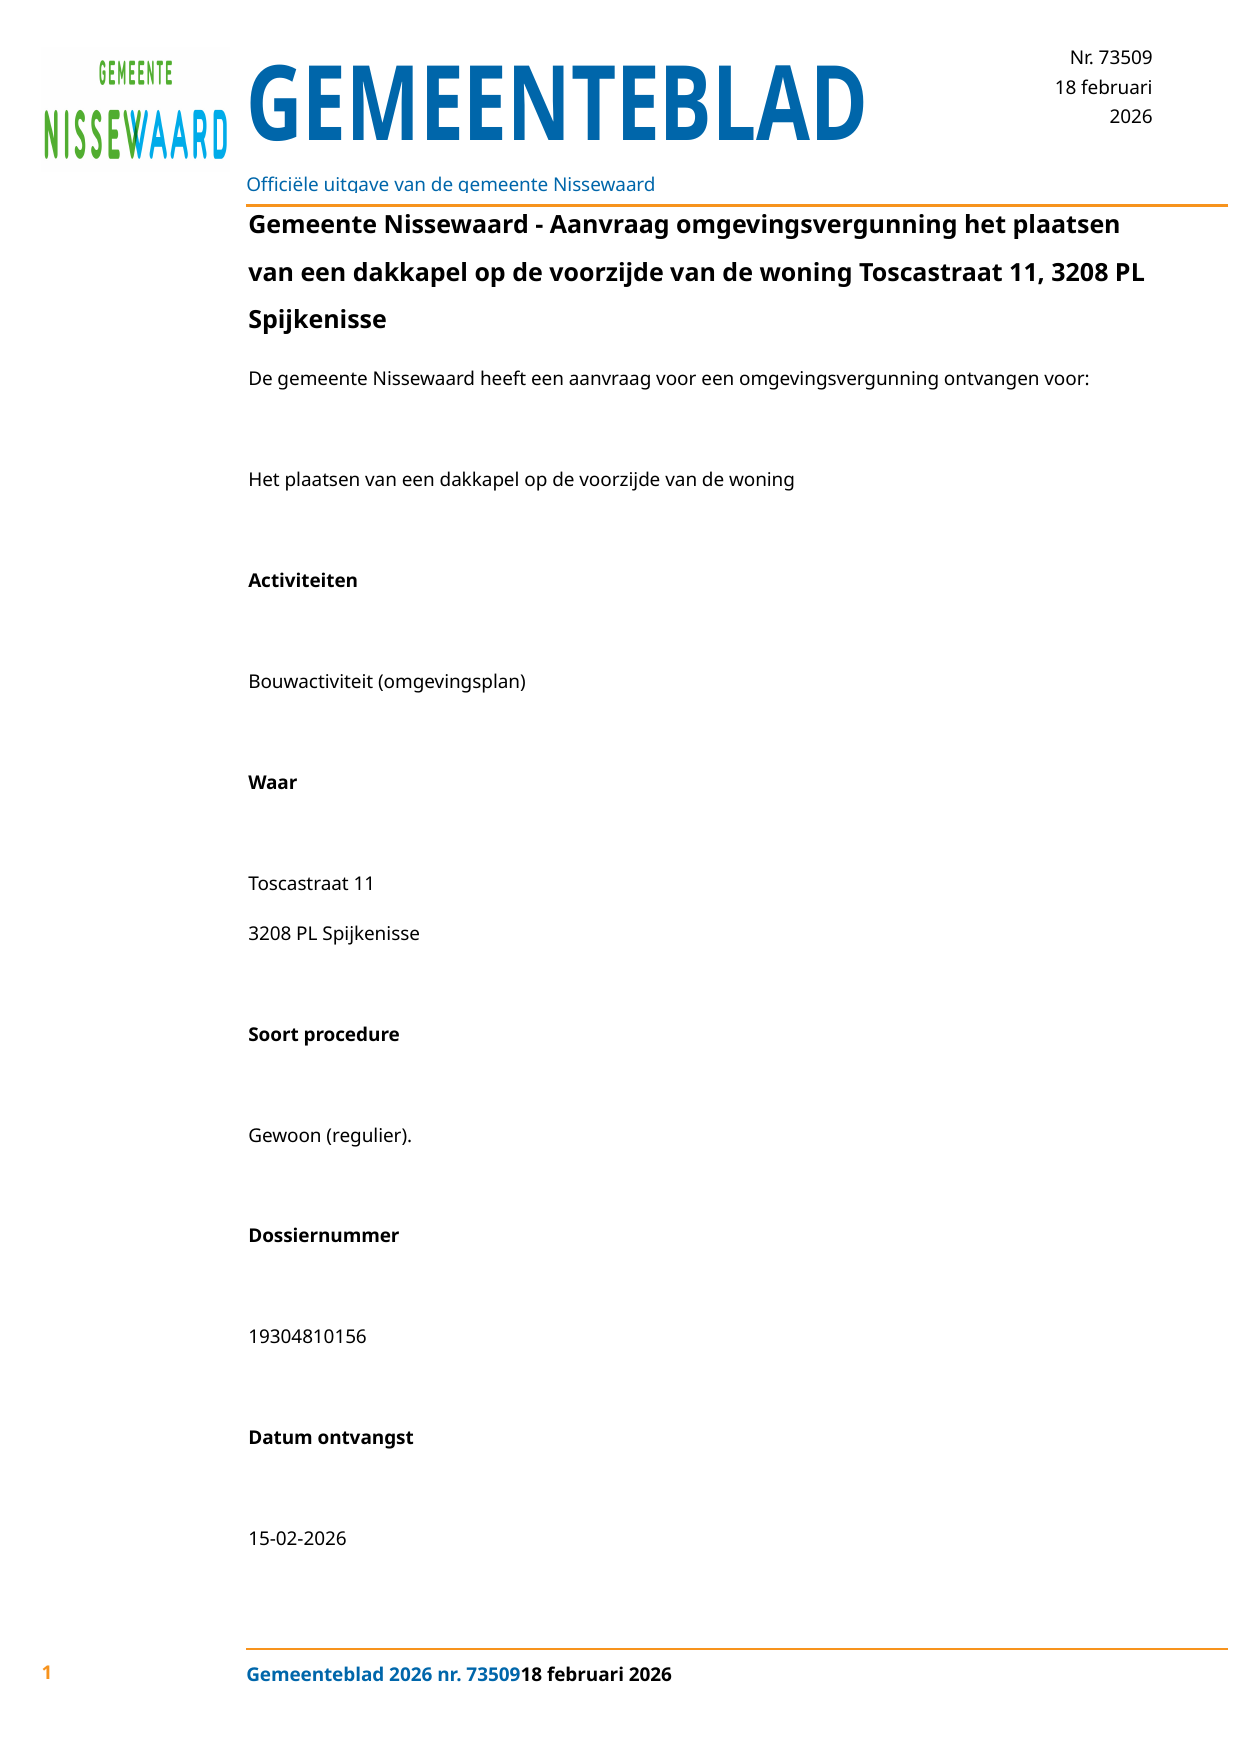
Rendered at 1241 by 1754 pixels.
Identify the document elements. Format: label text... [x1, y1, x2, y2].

text 19304810156 [248, 1323, 1152, 1349]
text Het plaatsen van een dakkapel op de voorzijde van de woning [248, 466, 1152, 492]
text Dossiernummer [248, 1223, 1152, 1248]
picture [41, 47, 231, 172]
text De gemeente Nissewaard heeft een aanvraag voor een omgevingsvergunning ontvangen voor: [248, 366, 1152, 391]
text 3208 PL Spijkenisse [248, 920, 1152, 946]
text Gewoon (regulier). [248, 1122, 1152, 1147]
text Toscastraat 11 [248, 870, 1152, 895]
text Waar [248, 769, 1152, 794]
text Bouwactiviteit (omgevingsplan) [248, 668, 1152, 694]
text Activiteiten [248, 567, 1152, 593]
text Soort procedure [248, 1021, 1152, 1047]
text Gemeente Nissewaard - Aanvraag omgevingsvergunning het plaatsen van een dakkapel op de voorzijde van de woning Toscastraat 11, 3208 PL Spijkenisse [248, 207, 1152, 336]
text 15-02-2026 [248, 1525, 1152, 1551]
text Datum ontvangst [248, 1424, 1152, 1450]
